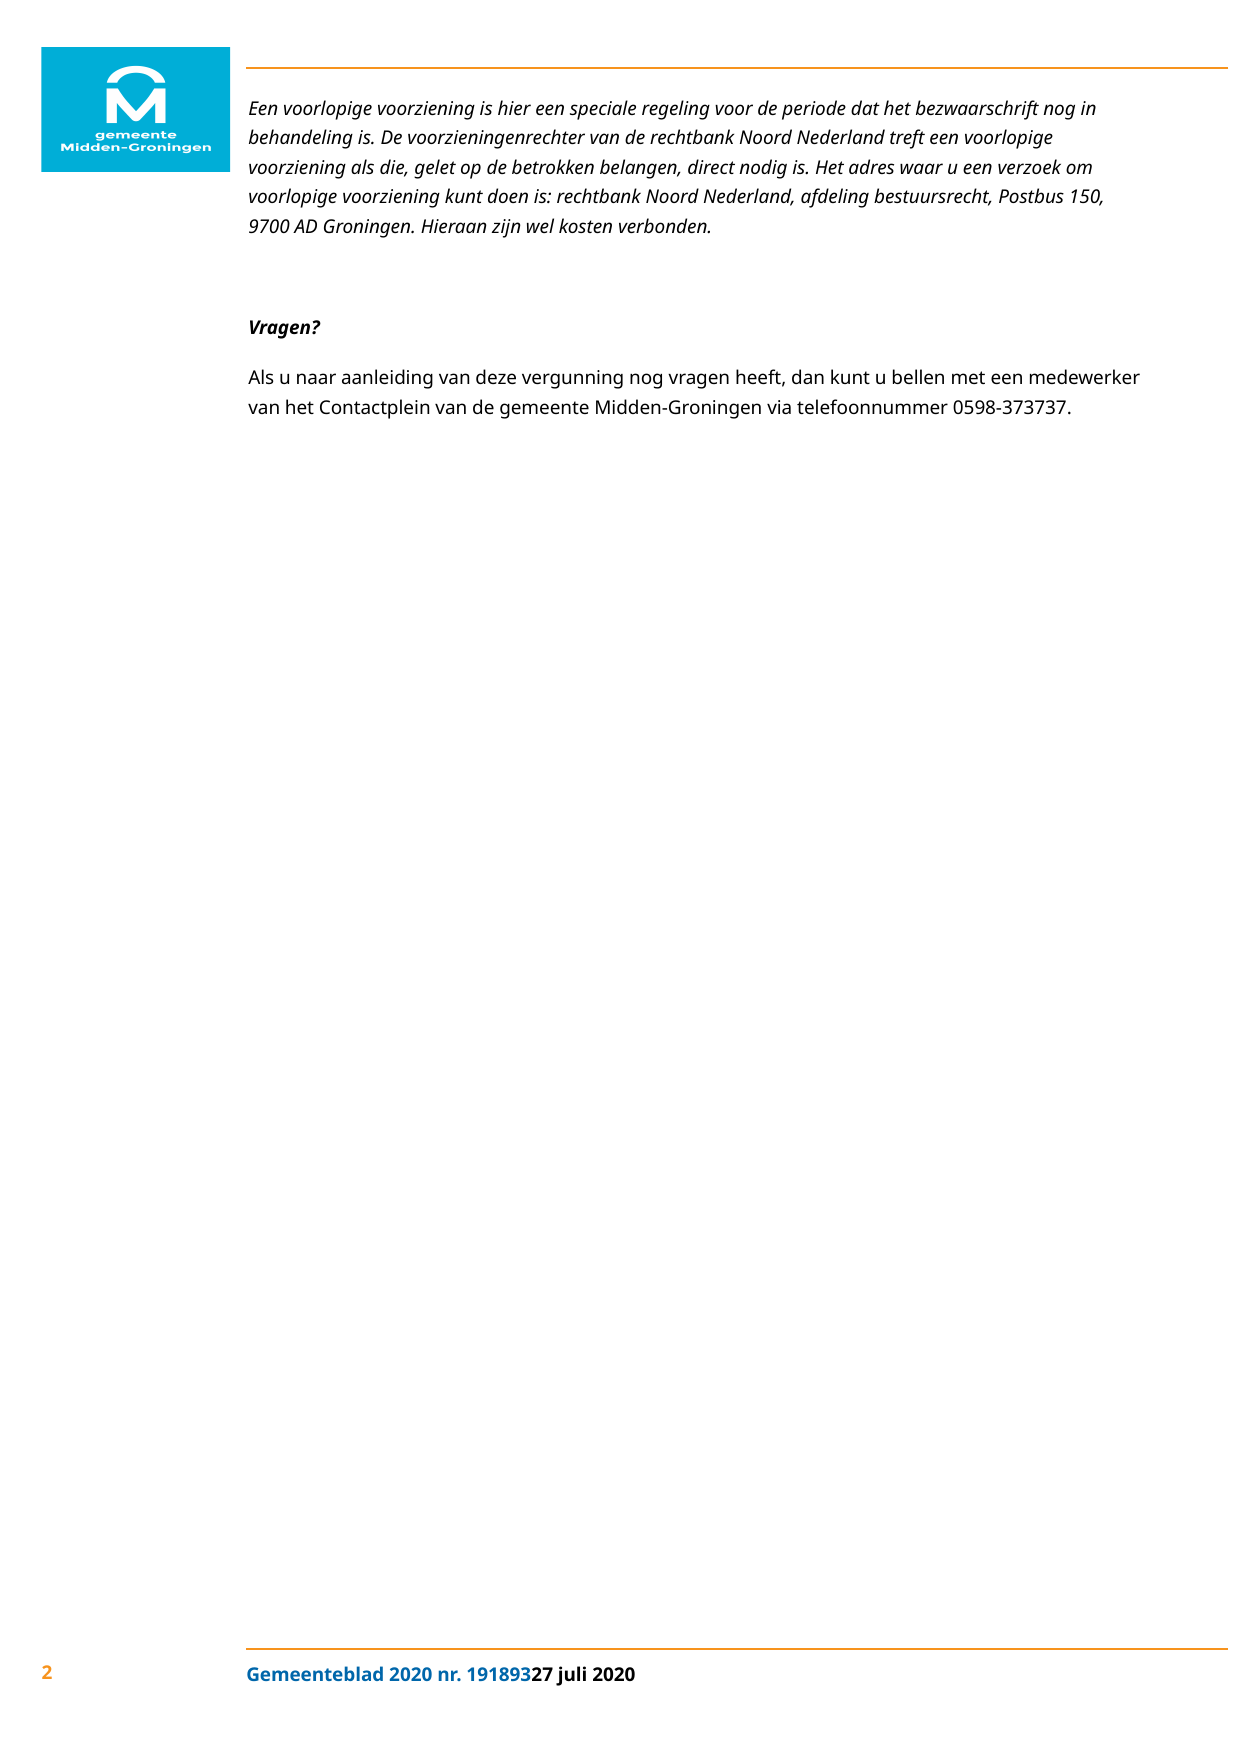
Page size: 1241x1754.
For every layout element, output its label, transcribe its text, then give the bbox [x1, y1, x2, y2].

picture [184, 146, 190, 153]
text Een voorlopige voorziening is hier een speciale regeling voor de periode dat het bezwaarschrift nog in behandeling is. De voorzieningenrechter van de rechtbank Noord Nederland treft een voorlopige voorziening als die, gelet op de betrokken belangen, direct nodig is. Het adres waar u een verzoek om voorlopige voorziening kunt doen is: rechtbank Noord Nederland, afdeling bestuursrecht, Postbus 150, 9700 AD Groningen. Hieraan zijn wel kosten verbonden. [248, 95, 1152, 239]
picture [107, 89, 165, 122]
picture [108, 66, 164, 82]
text Vragen? [248, 314, 1152, 340]
text Als u naar aanleiding van deze vergunning nog vragen heeft, dan kunt u bellen met een medewerker van het Contactplein van de gemeente Midden-Groningen via telefoonnummer 0598-373737. [248, 364, 1152, 420]
